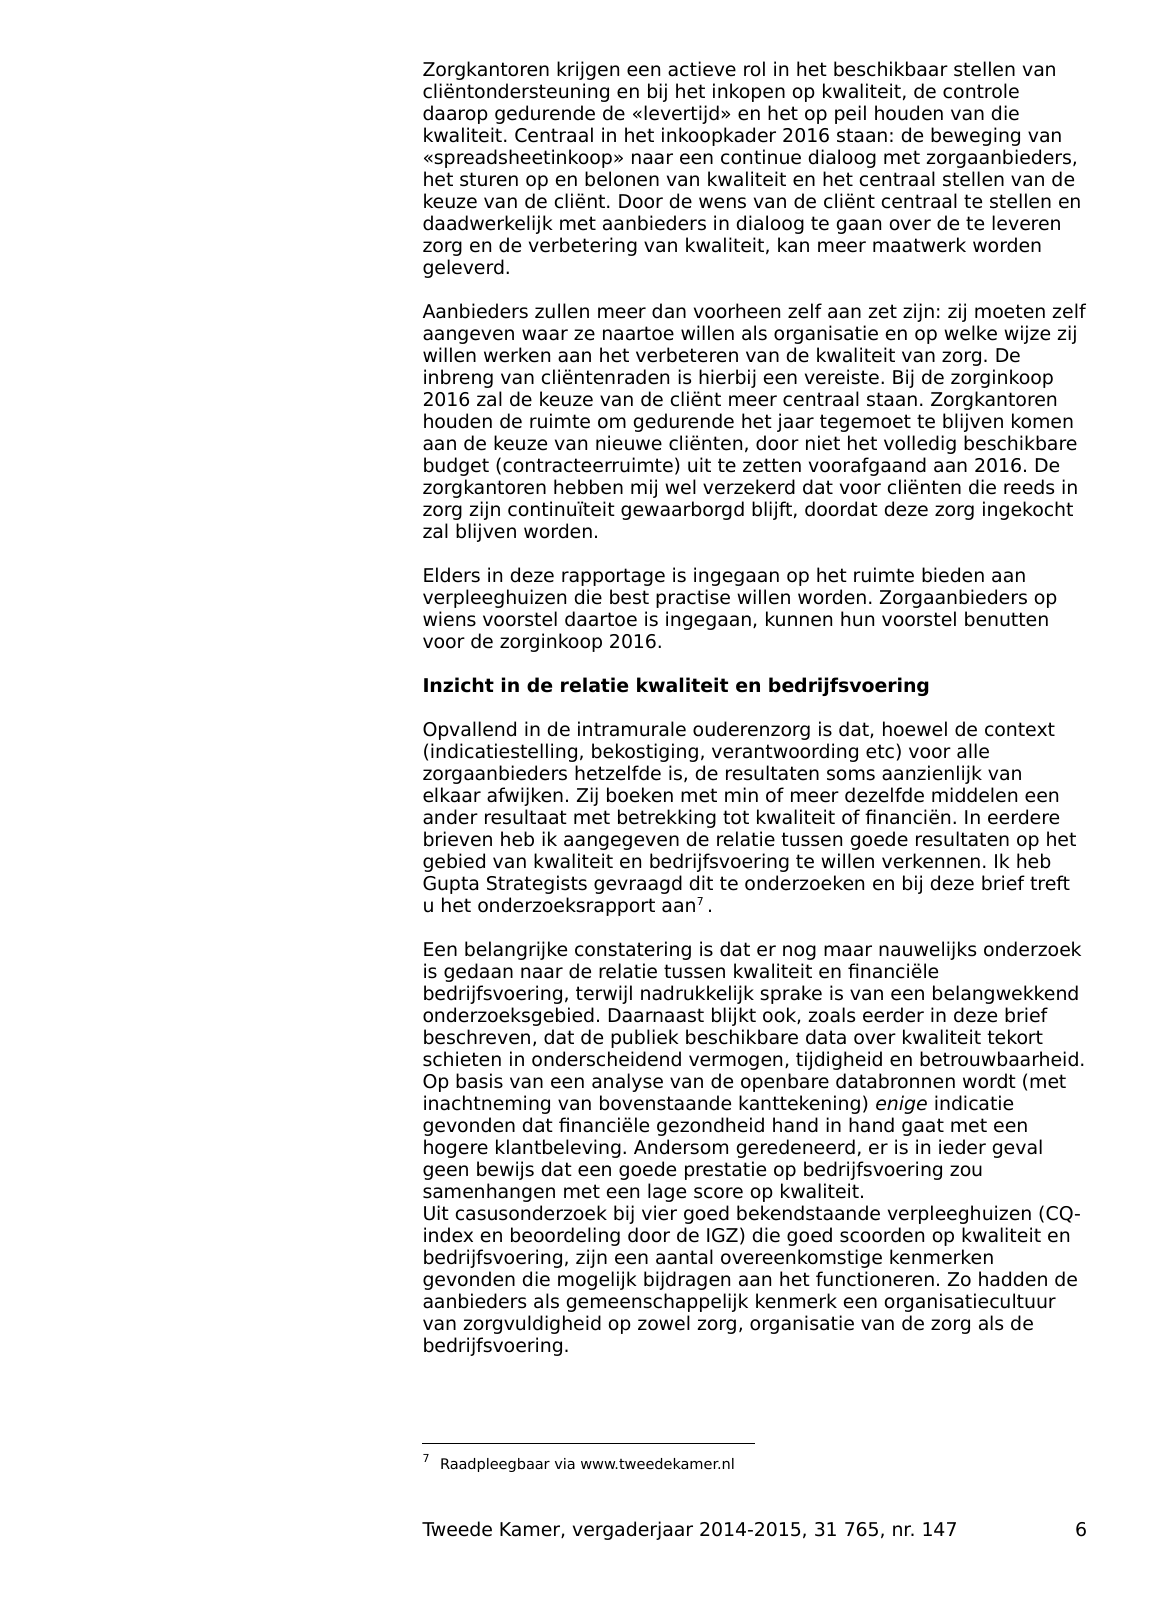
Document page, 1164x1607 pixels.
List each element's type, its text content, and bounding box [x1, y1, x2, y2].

text Elders in deze rapportage is ingegaan op het ruimte bieden aan verpleeghuizen die best practise willen worden. Zorgaanbieders op wiens voorstel daartoe is ingegaan, kunnen hun voorstel benutten voor de zorginkoop 2016. [422, 565, 1087, 653]
text Raadpleegbaar via www.tweedekamer.nl [422, 1452, 1087, 1474]
text Een belangrijke constatering is dat er nog maar nauwelijks onderzoek is gedaan naar de relatie tussen kwaliteit en financiële bedrijfsvoering, terwijl nadrukkelijk sprake is van een belangwekkend onderzoeksgebied. Daarnaast blijkt ook, zoals eerder in deze brief beschreven, dat de publiek beschikbare data over kwaliteit tekort schieten in onderscheidend vermogen, tijdigheid en betrouwbaarheid. Op basis van een analyse van de openbare databronnen wordt (met inachtneming van bovenstaande kanttekening) enige indicatie gevonden dat financiële gezondheid hand in hand gaat met een hogere klantbeleving. Andersom geredeneerd, er is in ieder geval geen bewijs dat een goede prestatie op bedrijfsvoering zou samenhangen met een lage score op kwaliteit. [422, 939, 1087, 1203]
text Zorgkantoren krijgen een actieve rol in het beschikbaar stellen van cliëntondersteuning en bij het inkopen op kwaliteit, de controle daarop gedurende de «levertijd» en het op peil houden van die kwaliteit. Centraal in het inkoopkader 2016 staan: de beweging van «spreadsheetinkoop» naar een continue dialoog met zorgaanbieders, het sturen op en belonen van kwaliteit en het centraal stellen van de keuze van de cliënt. Door de wens van de cliënt centraal te stellen en daadwerkelijk met aanbieders in dialoog te gaan over de te leveren zorg en de verbetering van kwaliteit, kan meer maatwerk worden geleverd. [422, 59, 1087, 279]
text Uit casusonderzoek bij vier goed bekendstaande verpleeghuizen (CQ-index en beoordeling door de IGZ) die goed scoorden op kwaliteit en bedrijfsvoering, zijn een aantal overeenkomstige kenmerken gevonden die mogelijk bijdragen aan het functioneren. Zo hadden de aanbieders als gemeenschappelijk kenmerk een organisatiecultuur van zorgvuldigheid op zowel zorg, organisatie van de zorg als de bedrijfsvoering. [422, 1203, 1087, 1357]
text Aanbieders zullen meer dan voorheen zelf aan zet zijn: zij moeten zelf aangeven waar ze naartoe willen als organisatie en op welke wijze zij willen werken aan het verbeteren van de kwaliteit van zorg. De inbreng van cliëntenraden is hierbij een vereiste. Bij de zorginkoop 2016 zal de keuze van de cliënt meer centraal staan. Zorgkantoren houden de ruimte om gedurende het jaar tegemoet te blijven komen aan de keuze van nieuwe cliënten, door niet het volledig beschikbare budget (contracteerruimte) uit te zetten voorafgaand aan 2016. De zorgkantoren hebben mij wel verzekerd dat voor cliënten die reeds in zorg zijn continuïteit gewaarborgd blijft, doordat deze zorg ingekocht zal blijven worden. [422, 301, 1087, 543]
text Opvallend in de intramurale ouderenzorg is dat, hoewel de context (indicatiestelling, bekostiging, verantwoording etc) voor alle zorgaanbieders hetzelfde is, de resultaten soms aanzienlijk van elkaar afwijken. Zij boeken met min of meer dezelfde middelen een ander resultaat met betrekking tot kwaliteit of financiën. In eerdere brieven heb ik aangegeven de relatie tussen goede resultaten op het gebied van kwaliteit en bedrijfsvoering te willen verkennen. Ik heb Gupta Strategists gevraagd dit te onderzoeken en bij deze brief treft u het onderzoeksrapport aan. [422, 719, 1087, 917]
subtitle Inzicht in de relatie kwaliteit en bedrijfsvoering [422, 675, 1087, 697]
